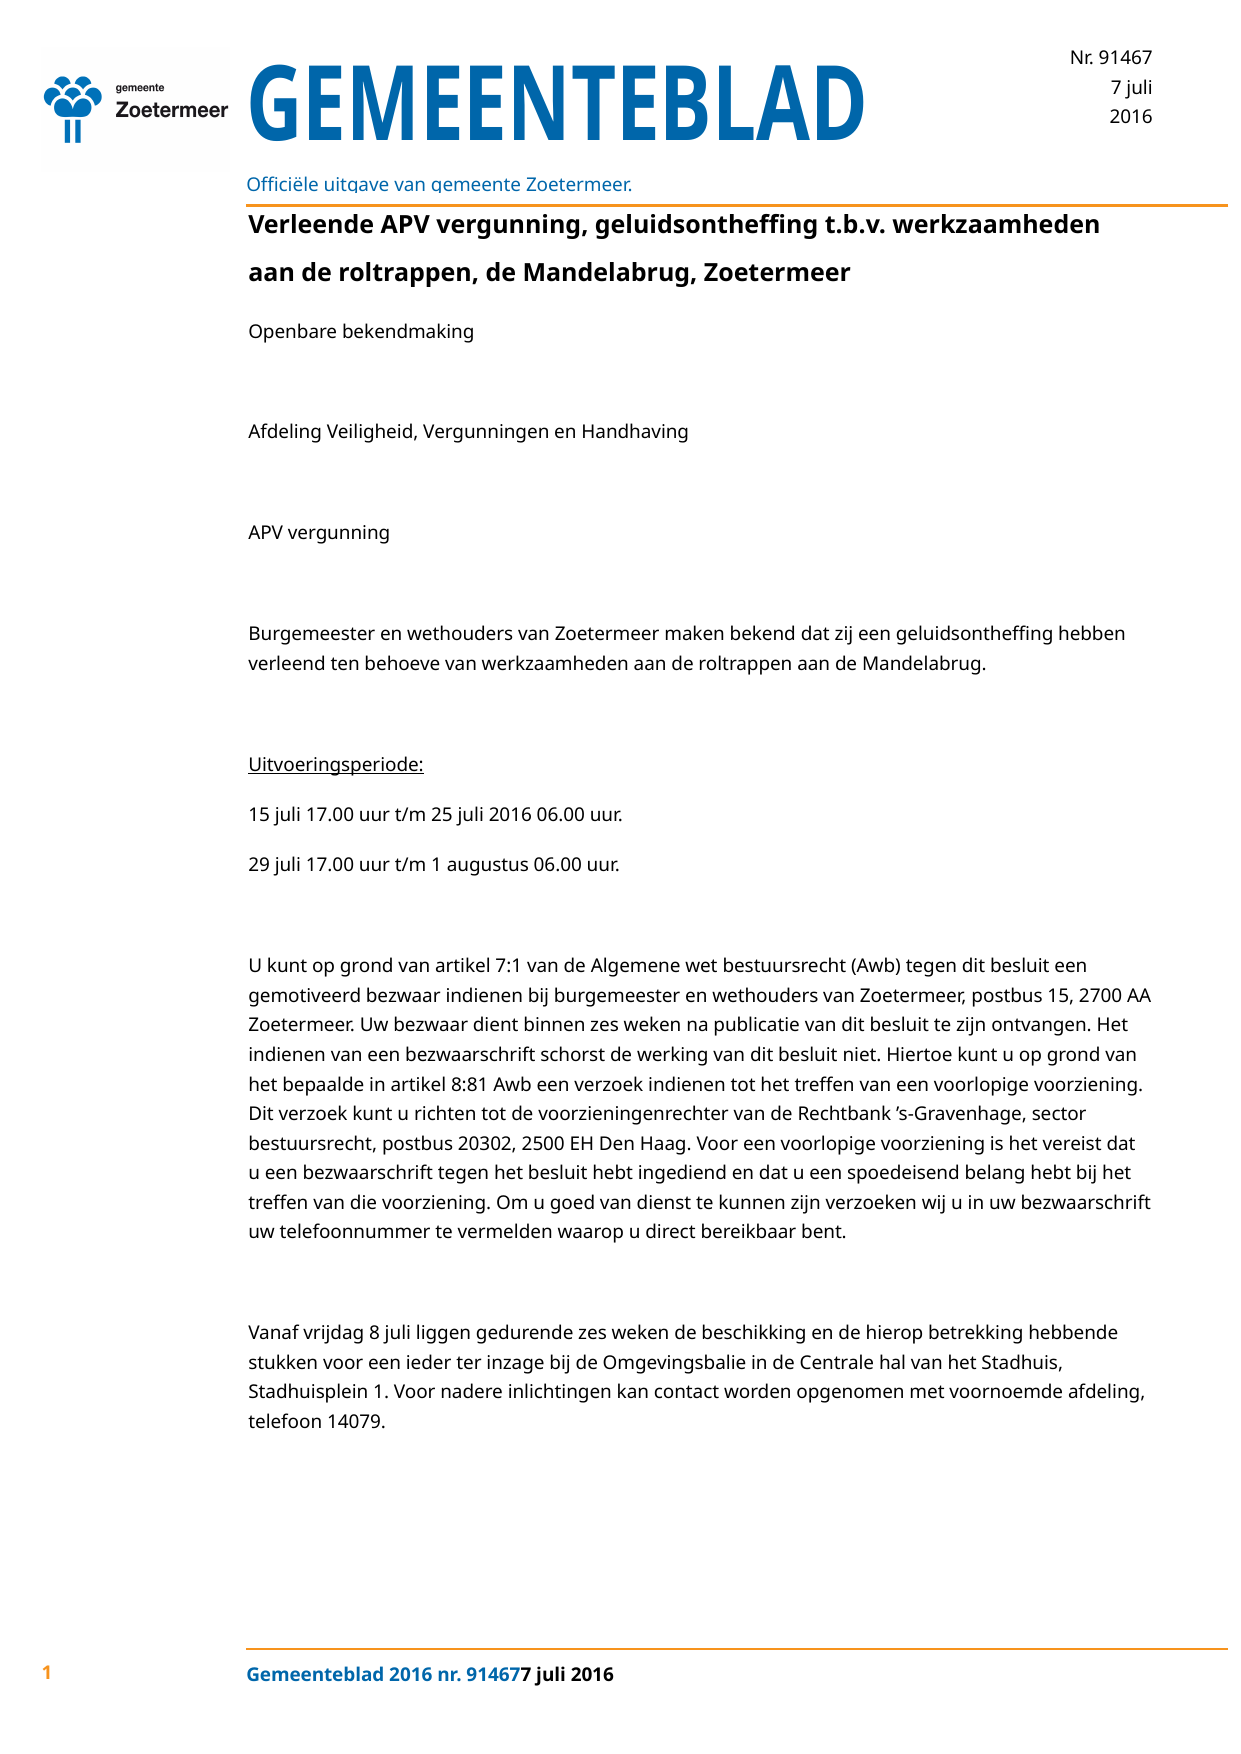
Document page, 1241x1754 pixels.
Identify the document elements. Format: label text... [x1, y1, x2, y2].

text Uitvoeringsperiode: [248, 751, 1152, 777]
text 15 juli 17.00 uur t/m 25 juli 2016 06.00 uur. [248, 801, 1152, 827]
text Verleende APV vergunning, geluidsontheffing t.b.v. werkzaamheden aan de roltrappen, de Mandelabrug, Zoetermeer [248, 207, 1152, 288]
text Openbare bekendmaking [248, 318, 1152, 344]
text U kunt op grond van artikel 7:1 van de Algemene wet bestuursrecht (Awb) tegen dit besluit een gemotiveerd bezwaar indienen bij burgemeester en wethouders van Zoetermeer, postbus 15, 2700 AA Zoetermeer. Uw bezwaar dient binnen zes weken na publicatie van dit besluit te zijn ontvangen. Het indienen van een bezwaarschrift schorst de werking van dit besluit niet. Hiertoe kunt u op grond van het bepaalde in artikel 8:81 Awb een verzoek indienen tot het treffen van een voorlopige voorziening. Dit verzoek kunt u richten tot de voorzieningenrechter van de Rechtbank ’s-Gravenhage, sector bestuursrecht, postbus 20302, 2500 EH Den Haag. Voor een voorlopige voorziening is het vereist dat u een bezwaarschrift tegen het besluit hebt ingediend en dat u een spoedeisend belang hebt bij het treffen van die voorziening. Om u goed van dienst te kunnen zijn verzoeken wij u in uw bezwaarschrift uw telefoonnummer te vermelden waarop u direct bereikbaar bent. [248, 952, 1152, 1244]
text Burgemeester en wethouders van Zoetermeer maken bekend dat zij een geluidsontheffing hebben verleend ten behoeve van werkzaamheden aan de roltrappen aan de Mandelabrug. [248, 620, 1152, 676]
text Vanaf vrijdag 8 juli liggen gedurende zes weken de beschikking en de hierop betrekking hebbende stukken voor een ieder ter inzage bij de Omgevingsbalie in de Centrale hal van het Stadhuis, Stadhuisplein 1. Voor nadere inlichtingen kan contact worden opgenomen met voornoemde afdeling, telefoon 14079. [248, 1319, 1152, 1434]
text Afdeling Veiligheid, Vergunningen en Handhaving [248, 419, 1152, 444]
picture [41, 47, 231, 172]
text 29 juli 17.00 uur t/m 1 augustus 06.00 uur. [248, 852, 1152, 877]
text APV vergunning [248, 519, 1152, 545]
